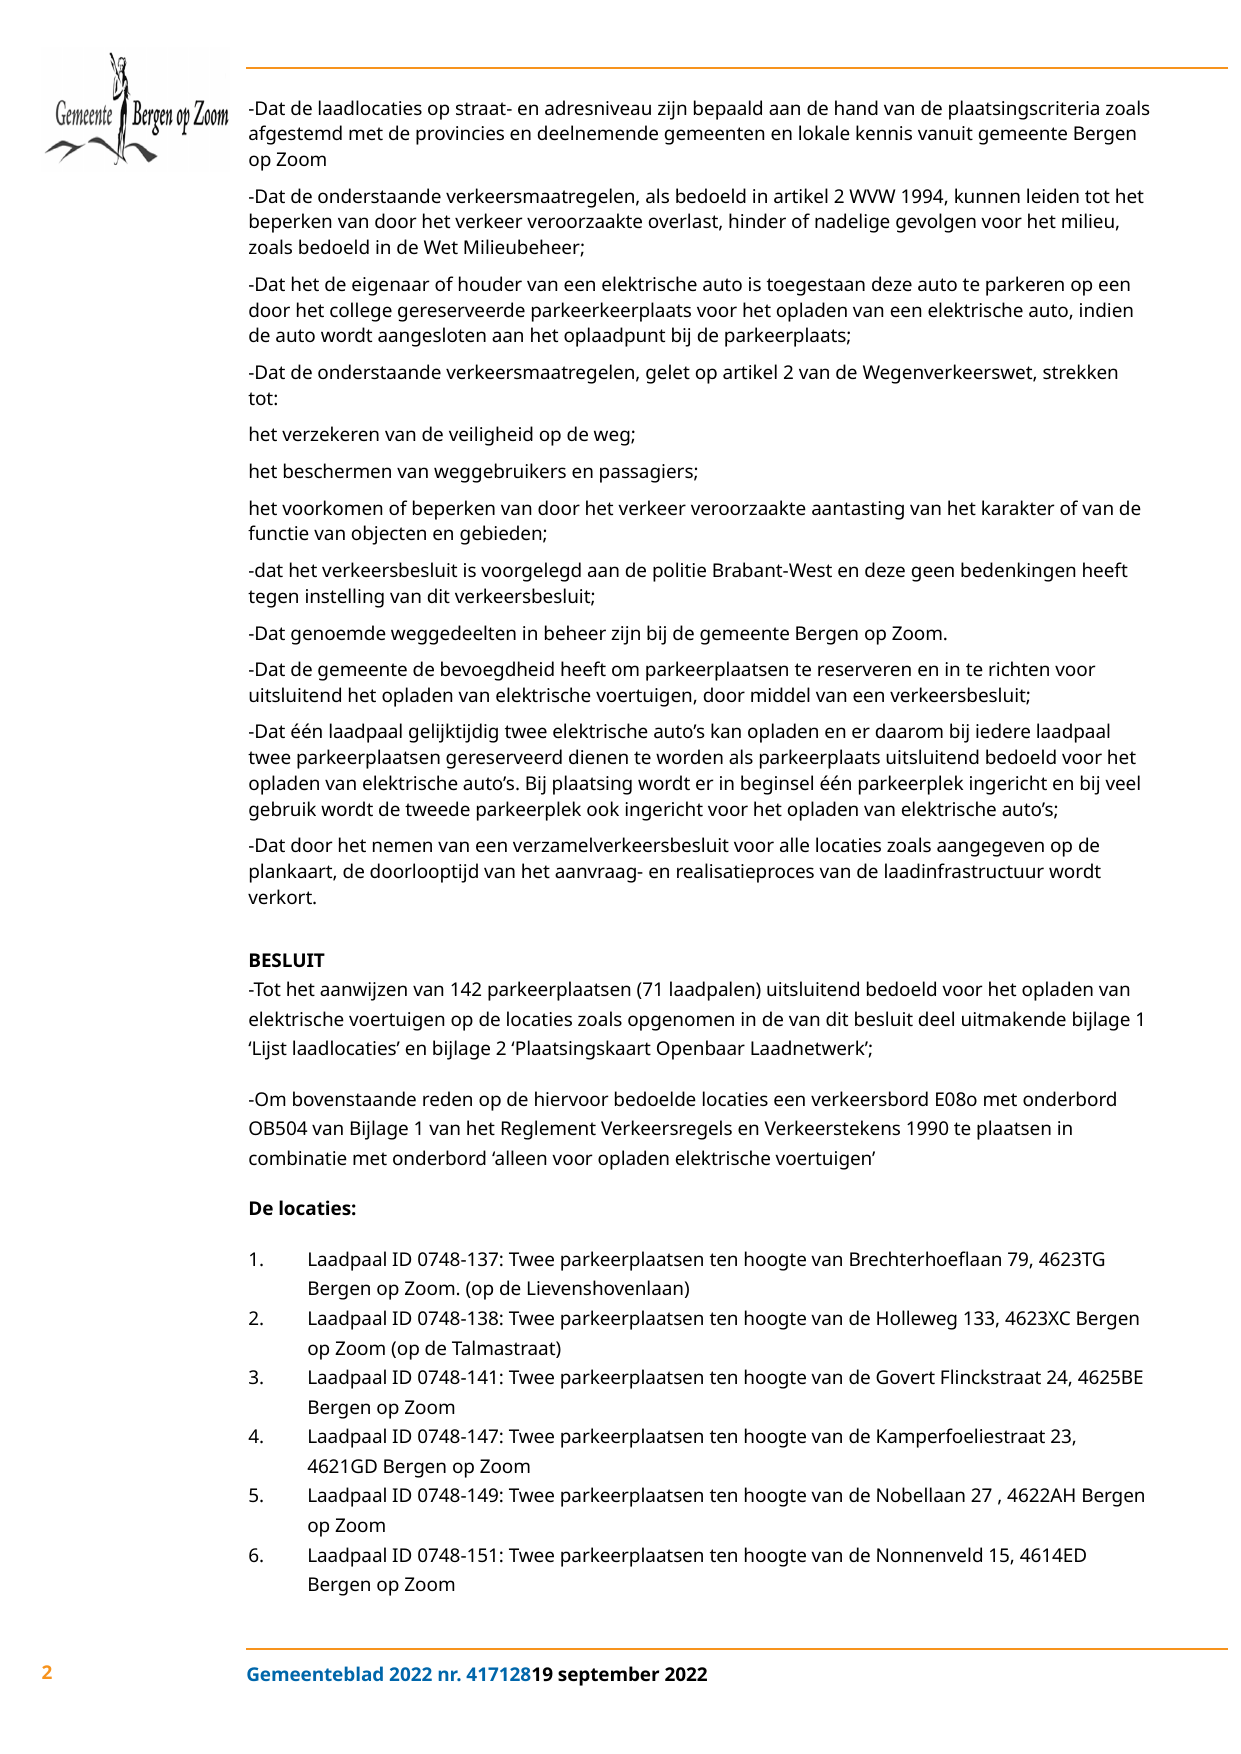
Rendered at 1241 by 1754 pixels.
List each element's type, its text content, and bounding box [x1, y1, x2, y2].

text -Dat door het nemen van een verzamelverkeersbesluit voor alle locaties zoals aangegeven op de plankaart, de doorlooptijd van het aanvraag- en realisatieproces van de laadinfrastructuur wordt verkort. [248, 833, 1152, 910]
text -Dat de gemeente de bevoegdheid heeft om parkeerplaatsen te reserveren en in te richten voor uitsluitend het opladen van elektrische voertuigen, door middel van een verkeersbesluit; [248, 656, 1152, 708]
text -Dat één laadpaal gelijktijdig twee elektrische auto’s kan opladen en er daarom bij iedere laadpaal twee parkeerplaatsen gereserveerd dienen te worden als parkeerplaats uitsluitend bedoeld voor het opladen van elektrische auto’s. Bij plaatsing wordt er in beginsel één parkeerplek ingericht en bij veel gebruik wordt de tweede parkeerplek ook ingericht voor het opladen van elektrische auto’s; [248, 719, 1152, 822]
text De locaties: [248, 1196, 1152, 1221]
list Laadpaal ID 0748-138: Twee parkeerplaatsen ten hoogte van de Holleweg 133, 4623XC Bergen op Zoom (op de Talmastraat) [248, 1305, 1152, 1360]
text -Dat de onderstaande verkeersmaatregelen, gelet op artikel 2 van de Wegenverkeerswet, strekken tot: [248, 359, 1152, 411]
text -Dat genoemde weggedeelten in beheer zijn bij de gemeente Bergen op Zoom. [248, 620, 1152, 645]
list Laadpaal ID 0748-147: Twee parkeerplaatsen ten hoogte van de Kamperfoeliestraat 23, 4621GD Bergen op Zoom [248, 1423, 1152, 1479]
text het beschermen van weggebruikers en passagiers; [248, 458, 1152, 484]
text het voorkomen of beperken van door het verkeer veroorzaakte aantasting van het karakter of van de functie van objecten en gebieden; [248, 495, 1152, 546]
text het verzekeren van de veiligheid op de weg; [248, 422, 1152, 447]
list Laadpaal ID 0748-151: Twee parkeerplaatsen ten hoogte van de Nonnenveld 15, 4614ED Bergen op Zoom [248, 1542, 1152, 1597]
text -Dat de laadlocaties op straat- en adresniveau zijn bepaald aan de hand van de plaatsingscriteria zoals afgestemd met de provincies en deelnemende gemeenten en lokale kennis vanuit gemeente Bergen op Zoom [248, 95, 1152, 172]
text -dat het verkeersbesluit is voorgelegd aan de politie Brabant-West en deze geen bedenkingen heeft tegen instelling van dit verkeersbesluit; [248, 557, 1152, 609]
list Laadpaal ID 0748-141: Twee parkeerplaatsen ten hoogte van de Govert Flinckstraat 24, 4625BE Bergen op Zoom [248, 1364, 1152, 1419]
text BESLUIT [248, 947, 1152, 972]
picture [41, 47, 231, 172]
text -Tot het aanwijzen van 142 parkeerplaatsen (71 laadpalen) uitsluitend bedoeld voor het opladen van elektrische voertuigen op de locaties zoals opgenomen in de van dit besluit deel uitmakende bijlage 1 ‘Lijst laadlocaties’ en bijlage 2 ‘Plaatsingskaart Openbaar Laadnetwerk’; [248, 976, 1152, 1061]
text -Dat de onderstaande verkeersmaatregelen, als bedoeld in artikel 2 WVW 1994, kunnen leiden tot het beperken van door het verkeer veroorzaakte overlast, hinder of nadelige gevolgen voor het milieu, zoals bedoeld in de Wet Milieubeheer; [248, 183, 1152, 260]
list Laadpaal ID 0748-137: Twee parkeerplaatsen ten hoogte van Brechterhoeflaan 79, 4623TG Bergen op Zoom. (op de Lievenshovenlaan) [248, 1246, 1152, 1301]
text -Dat het de eigenaar of houder van een elektrische auto is toegestaan deze auto te parkeren op een door het college gereserveerde parkeerkeerplaats voor het opladen van een elektrische auto, indien de auto wordt aangesloten aan het oplaadpunt bij de parkeerplaats; [248, 271, 1152, 348]
text -Om bovenstaande reden op de hiervoor bedoelde locaties een verkeersbord E08o met onderbord OB504 van Bijlage 1 van het Reglement Verkeersregels en Verkeerstekens 1990 te plaatsen in combinatie met onderbord ‘alleen voor opladen elektrische voertuigen’ [248, 1086, 1152, 1171]
list Laadpaal ID 0748-149: Twee parkeerplaatsen ten hoogte van de Nobellaan 27 , 4622AH Bergen op Zoom [248, 1483, 1152, 1538]
